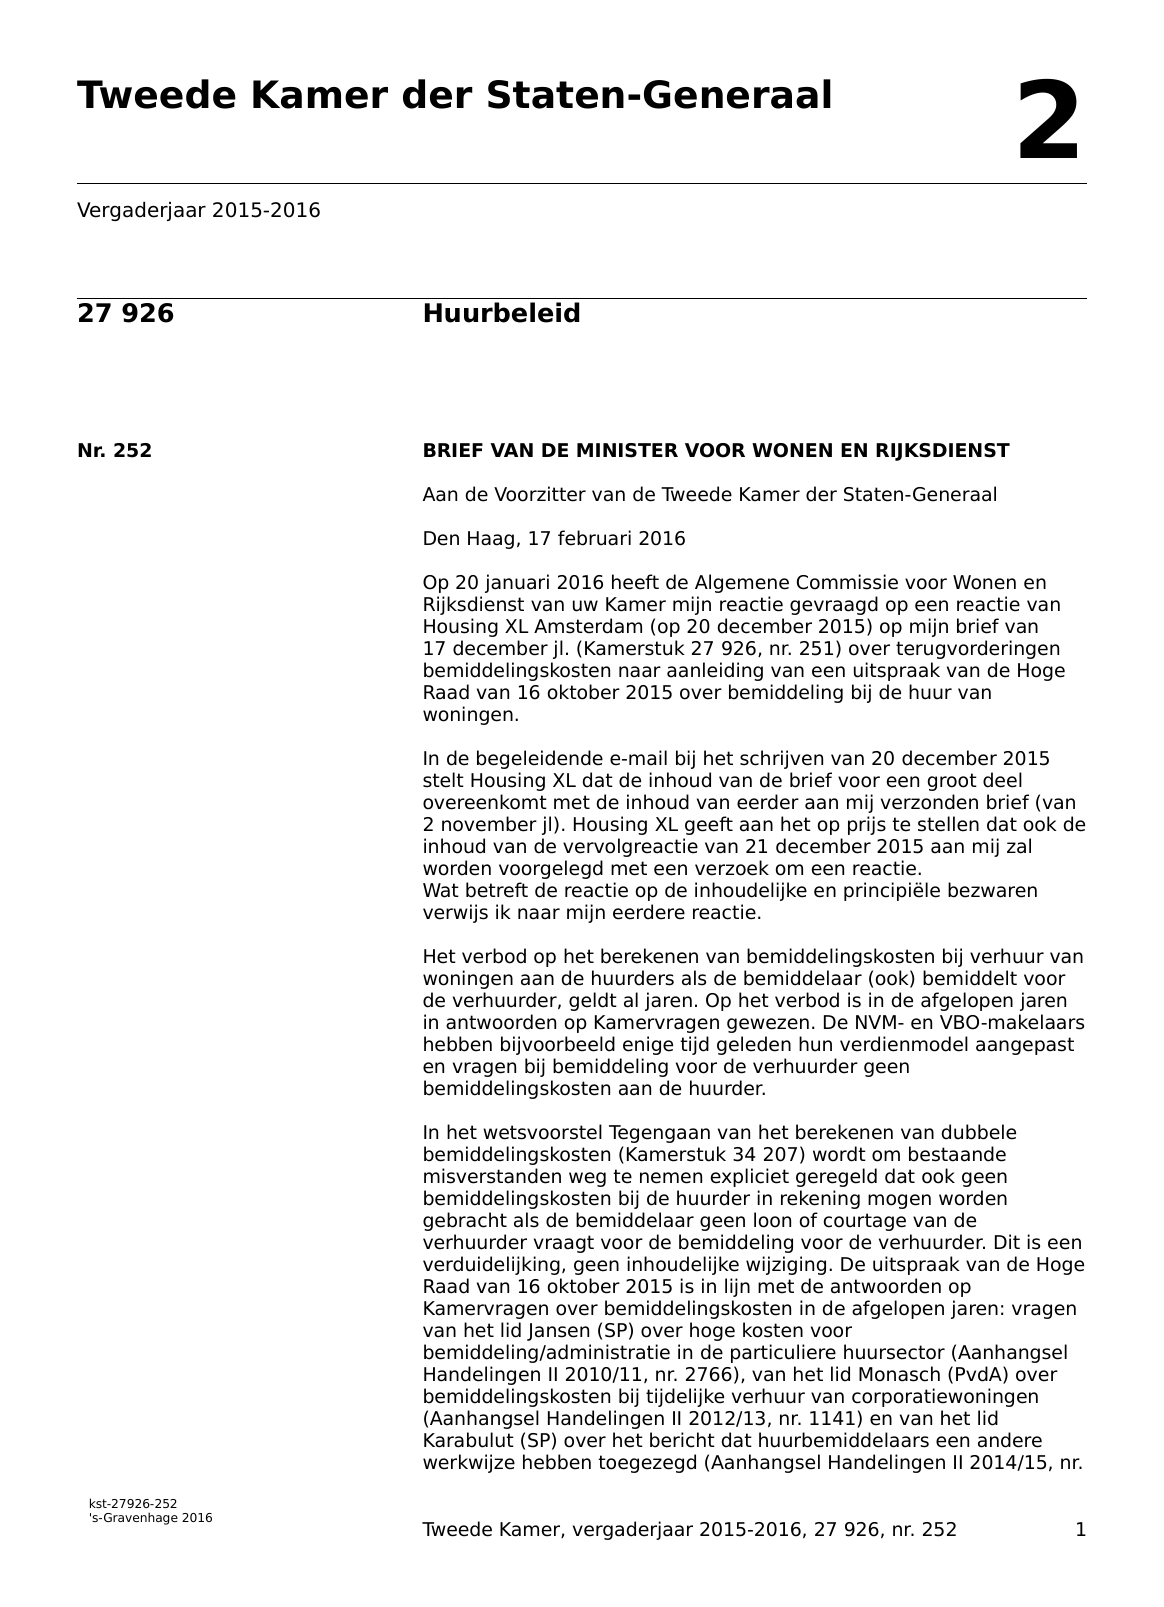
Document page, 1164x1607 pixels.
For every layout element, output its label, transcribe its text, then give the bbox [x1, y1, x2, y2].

table_cell Vergaderjaar 2015-2016 [77, 184, 1087, 298]
table_header Tweede Kamer der Staten-Generaal [77, 59, 886, 183]
subtitle 27 926 Huurbeleid [77, 299, 1087, 329]
text Wat betreft de reactie op de inhoudelijke en principiële bezwaren verwijs ik naar mijn eerdere reactie. [422, 880, 1087, 924]
subtitle Nr. 252 BRIEF VAN DE MINISTER VOOR WONEN EN RIJKSDIENST [77, 440, 1087, 462]
text Den Haag, 17 februari 2016 [422, 528, 1087, 550]
text 's-Gravenhage 2016 [88, 1511, 323, 1525]
text In de begeleidende e-mail bij het schrijven van 20 december 2015 stelt Housing XL dat de inhoud van de brief voor een groot deel overeenkomt met de inhoud van eerder aan mij verzonden brief (van 2 november jl). Housing XL geeft aan het op prijs te stellen dat ook de inhoud van de vervolgreactie van 21 december 2015 aan mij zal worden voorgelegd met een verzoek om een reactie. [422, 748, 1087, 880]
text Aan de Voorzitter van de Tweede Kamer der Staten-Generaal [422, 484, 1087, 506]
text In het wetsvoorstel Tegengaan van het berekenen van dubbele bemiddelingskosten (Kamerstuk 34 207) wordt om bestaande misverstanden weg te nemen expliciet geregeld dat ook geen bemiddelingskosten bij de huurder in rekening mogen worden gebracht als de bemiddelaar geen loon of courtage van de verhuurder vraagt voor de bemiddeling voor de verhuurder. Dit is een verduidelijking, geen inhoudelijke wijziging. De uitspraak van de Hoge Raad van 16 oktober 2015 is in lijn met de antwoorden op Kamervragen over bemiddelingskosten in de afgelopen jaren: vragen van het lid Jansen (SP) over hoge kosten voor bemiddeling/administratie in de particuliere huursector (Aanhangsel Handelingen II 2010/11, nr. 2766), van het lid Monasch (PvdA) over bemiddelingskosten bij tijdelijke verhuur van corporatiewoningen (Aanhangsel Handelingen II 2012/13, nr. 1141) en van het lid Karabulut (SP) over het bericht dat huurbemiddelaars een andere werkwijze hebben toegezegd (Aanhangsel Handelingen II 2014/15, nr. [422, 1122, 1087, 1474]
text Het verbod op het berekenen van bemiddelingskosten bij verhuur van woningen aan de huurders als de bemiddelaar (ook) bemiddelt voor de verhuurder, geldt al jaren. Op het verbod is in de afgelopen jaren in antwoorden op Kamervragen gewezen. De NVM- en VBO-makelaars hebben bijvoorbeeld enige tijd geleden hun verdienmodel aangepast en vragen bij bemiddeling voor de verhuurder geen bemiddelingskosten aan de huurder. [422, 946, 1087, 1100]
table_header 2 [886, 59, 1087, 183]
text Op 20 januari 2016 heeft de Algemene Commissie voor Wonen en Rijksdienst van uw Kamer mijn reactie gevraagd op een reactie van Housing XL Amsterdam (op 20 december 2015) op mijn brief van 17 december jl. (Kamerstuk 27 926, nr. 251) over terugvorderingen bemiddelingskosten naar aanleiding van een uitspraak van de Hoge Raad van 16 oktober 2015 over bemiddeling bij de huur van woningen. [422, 572, 1087, 726]
text kst-27926-252 [88, 1497, 323, 1511]
